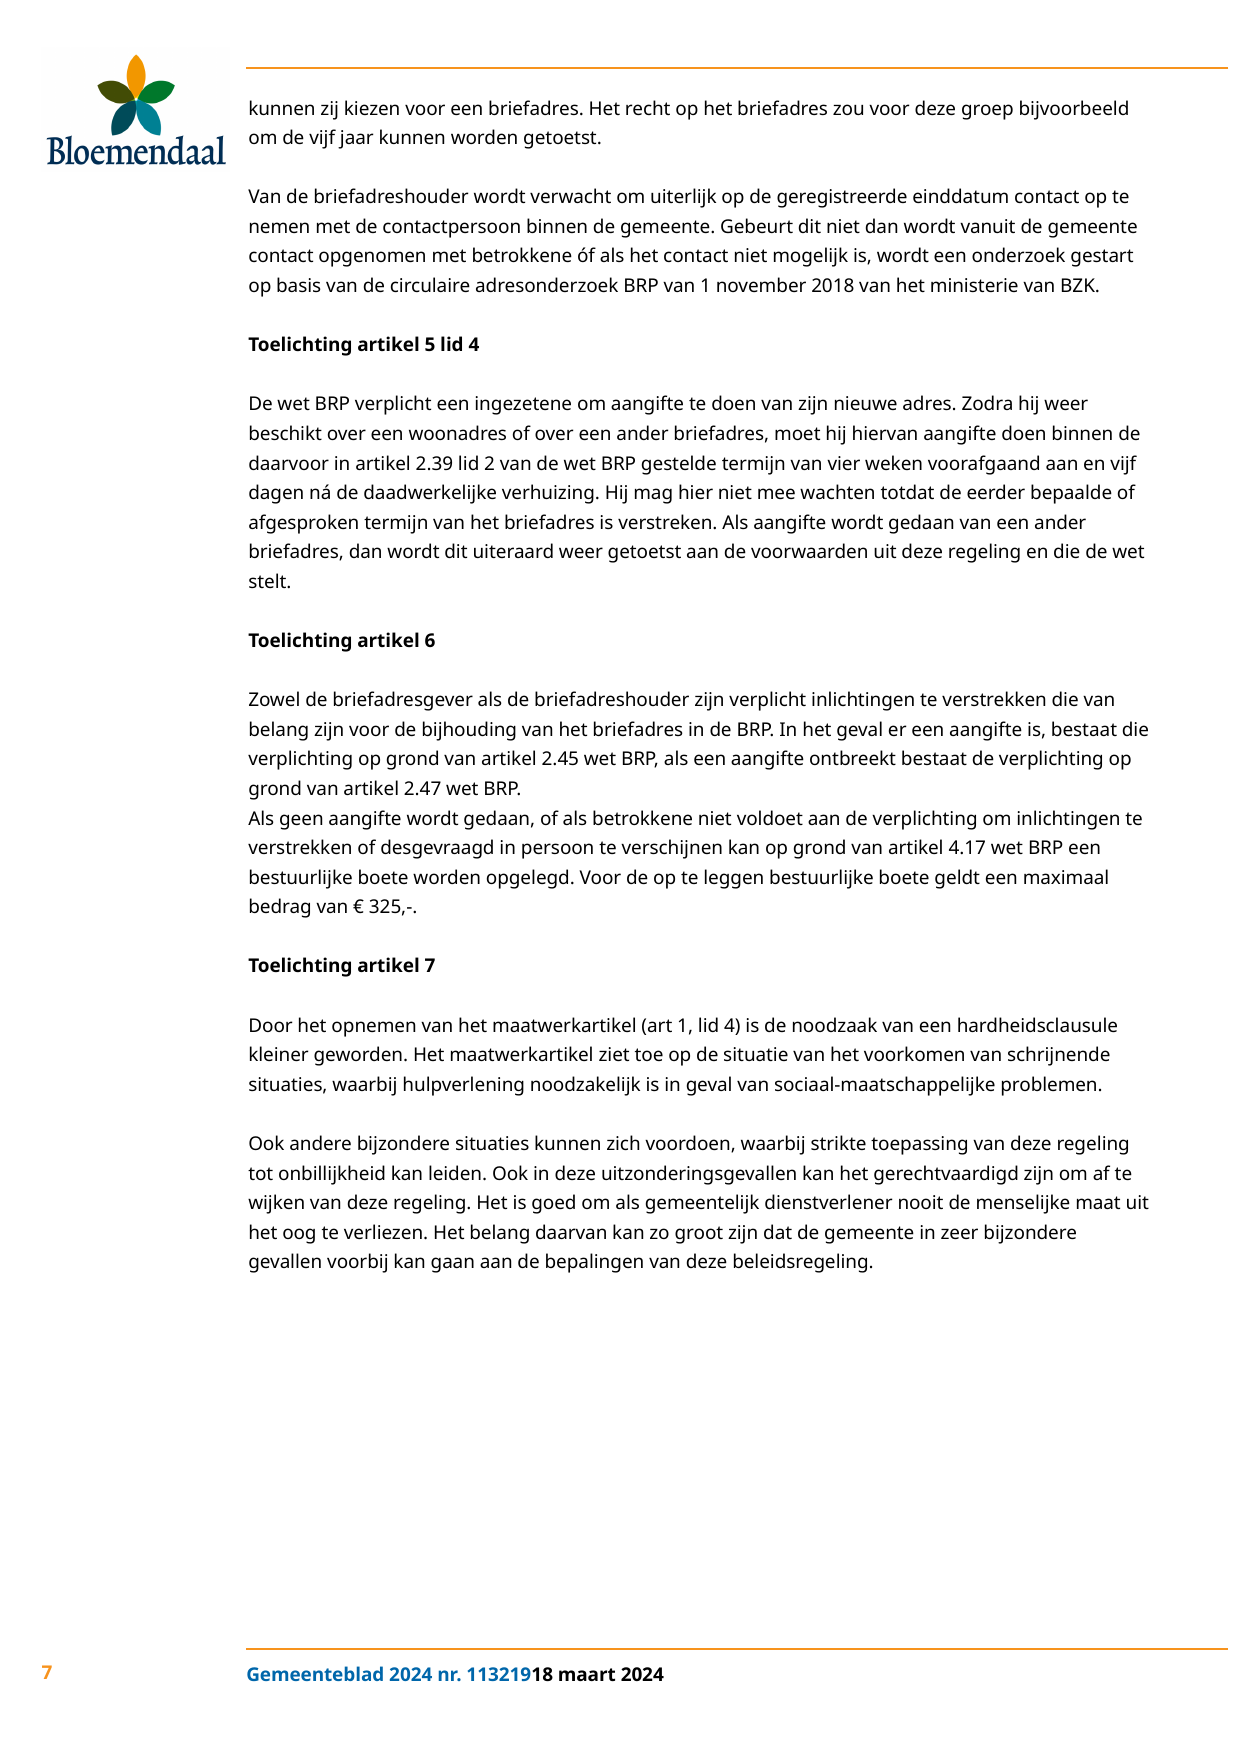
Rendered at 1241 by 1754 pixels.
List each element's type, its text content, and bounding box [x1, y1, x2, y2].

text Zowel de briefadresgever als de briefadreshouder zijn verplicht inlichtingen te verstrekken die van belang zijn voor de bijhouding van het briefadres in de BRP. In het geval er een aangifte is, bestaat die verplichting op grond van artikel 2.45 wet BRP, als een aangifte ontbreekt bestaat de verplichting op grond van artikel 2.47 wet BRP. [248, 686, 1152, 801]
text Toelichting artikel 5 lid 4 [248, 331, 1152, 357]
text Ook andere bijzondere situaties kunnen zich voordoen, waarbij strikte toepassing van deze regeling tot onbillijkheid kan leiden. Ook in deze uitzonderingsgevallen kan het gerechtvaardigd zijn om af te wijken van deze regeling. Het is goed om als gemeentelijk dienstverlener nooit de menselijke maat uit het oog te verliezen. Het belang daarvan kan zo groot zijn dat de gemeente in zeer bijzondere gevallen voorbij kan gaan aan de bepalingen van deze beleidsregeling. [248, 1130, 1152, 1274]
text Als geen aangifte wordt gedaan, of als betrokkene niet voldoet aan de verplichting om inlichtingen te verstrekken of desgevraagd in persoon te verschijnen kan op grond van artikel 4.17 wet BRP een bestuurlijke boete worden opgelegd. Voor de op te leggen bestuurlijke boete geldt een maximaal bedrag van € 325,-. [248, 805, 1152, 919]
text De wet BRP verplicht een ingezetene om aangifte te doen van zijn nieuwe adres. Zodra hij weer beschikt over een woonadres of over een ander briefadres, moet hij hiervan aangifte doen binnen de daarvoor in artikel 2.39 lid 2 van de wet BRP gestelde termijn van vier weken voorafgaand aan en vijf dagen ná de daadwerkelijke verhuizing. Hij mag hier niet mee wachten totdat de eerder bepaalde of afgesproken termijn van het briefadres is verstreken. Als aangifte wordt gedaan van een ander briefadres, dan wordt dit uiteraard weer getoetst aan de voorwaarden uit deze regeling en die de wet stelt. [248, 391, 1152, 594]
text Toelichting artikel 6 [248, 627, 1152, 653]
text Van de briefadreshouder wordt verwacht om uiterlijk op de geregistreerde einddatum contact op te nemen met de contactpersoon binnen de gemeente. Gebeurt dit niet dan wordt vanuit de gemeente contact opgenomen met betrokkene óf als het contact niet mogelijk is, wordt een onderzoek gestart op basis van de circulaire adresonderzoek BRP van 1 november 2018 van het ministerie van BZK. [248, 183, 1152, 298]
text Door het opnemen van het maatwerkartikel (art 1, lid 4) is de noodzaak van een hardheidsclausule kleiner geworden. Het maatwerkartikel ziet toe op de situatie van het voorkomen van schrijnende situaties, waarbij hulpverlening noodzakelijk is in geval van sociaal-maatschappelijke problemen. [248, 1012, 1152, 1097]
text Toelichting artikel 7 [248, 953, 1152, 978]
text kunnen zij kiezen voor een briefadres. Het recht op het briefadres zou voor deze groep bijvoorbeeld om de vijf jaar kunnen worden getoetst. [248, 95, 1152, 150]
picture [41, 47, 231, 172]
